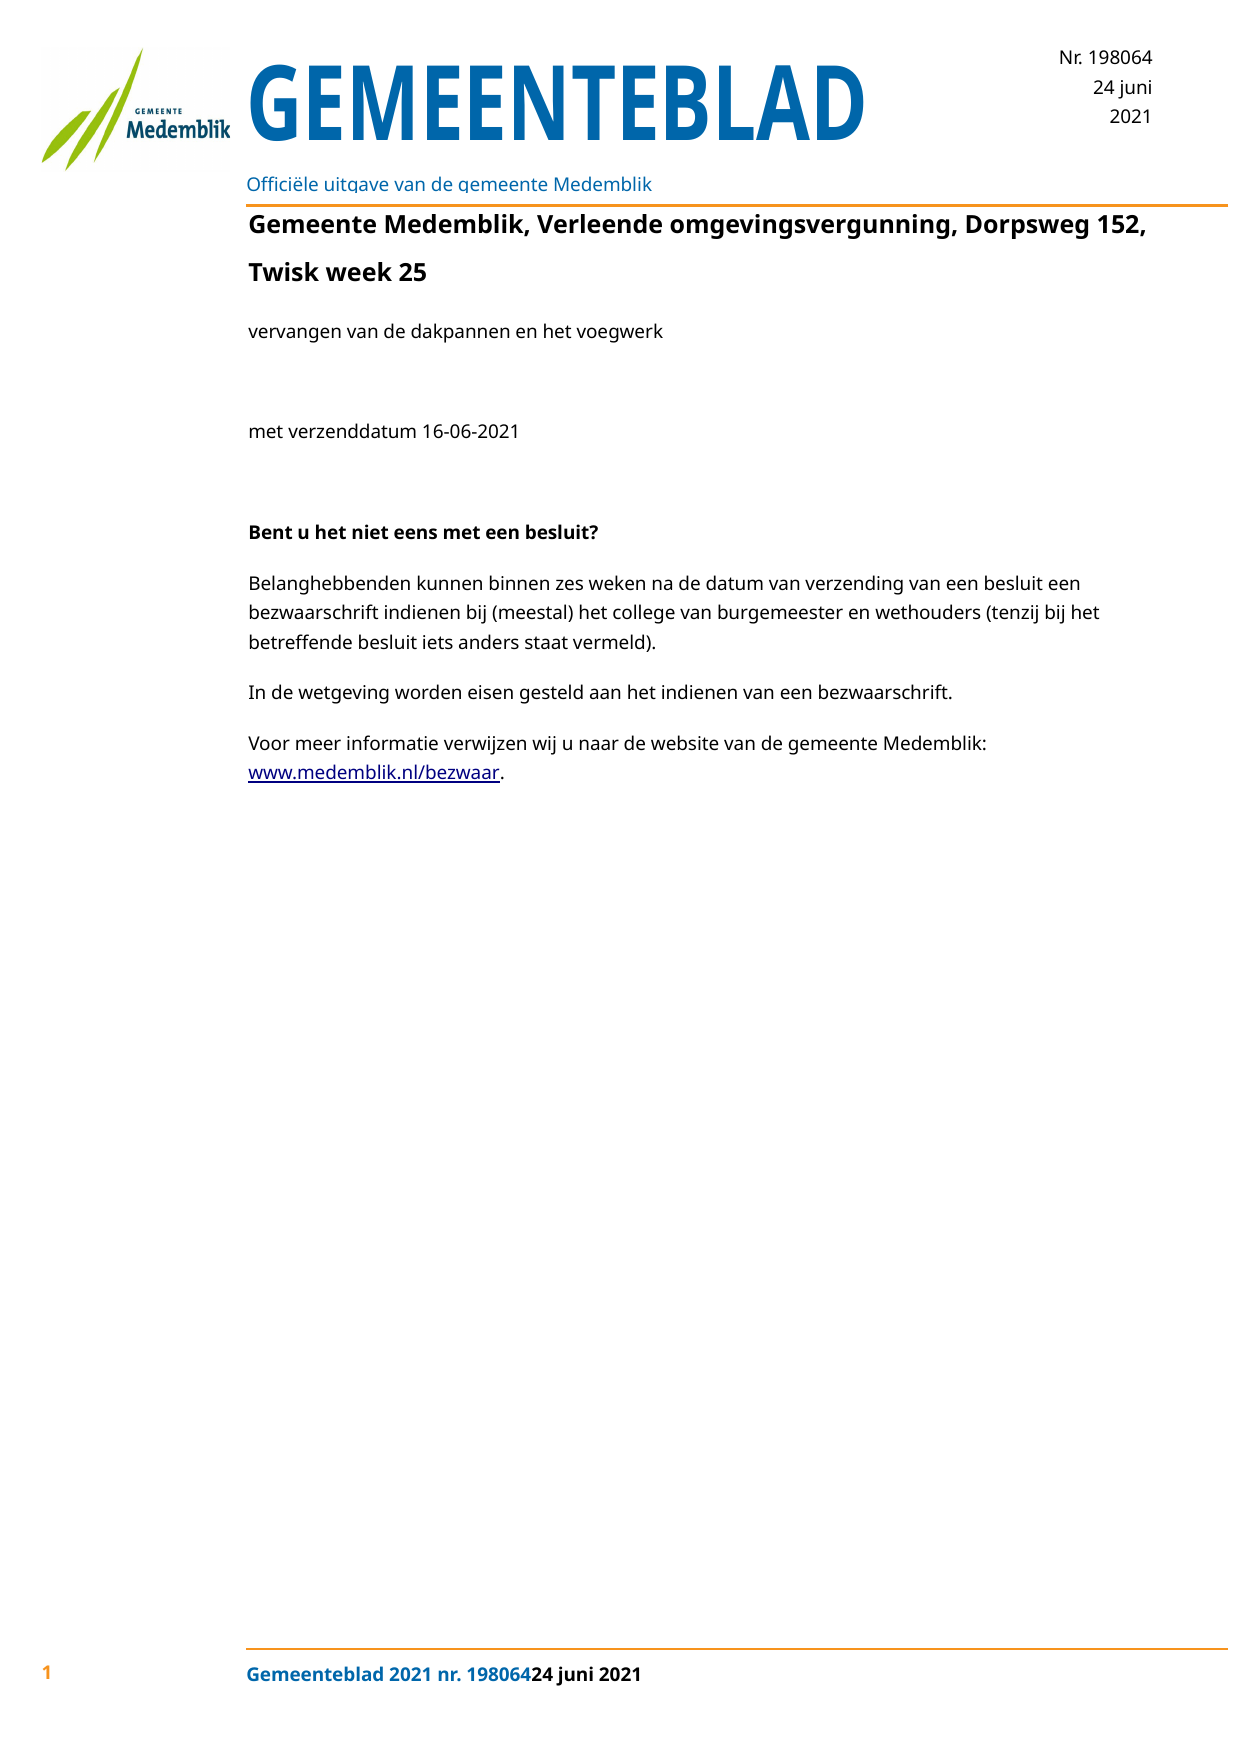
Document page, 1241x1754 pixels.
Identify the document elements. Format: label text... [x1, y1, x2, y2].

text met verzenddatum 16-06-2021 [248, 419, 1152, 444]
text vervangen van de dakpannen en het voegwerk [248, 318, 1152, 344]
text Voor meer informatie verwijzen wij u naar de website van de gemeente Medemblik: www.medemblik.nl/bezwaar. [248, 730, 1152, 785]
picture [41, 47, 231, 172]
text In de wetgeving worden eisen gesteld aan het indienen van een bezwaarschrift. [248, 679, 1152, 705]
text Gemeente Medemblik, Verleende omgevingsvergunning, Dorpsweg 152, Twisk week 25 [248, 207, 1152, 288]
text Bent u het niet eens met een besluit? [248, 519, 1152, 545]
text Belanghebbenden kunnen binnen zes weken na de datum van verzending van een besluit een bezwaarschrift indienen bij (meestal) het college van burgemeester en wethouders (tenzij bij het betreffende besluit iets anders staat vermeld). [248, 570, 1152, 655]
